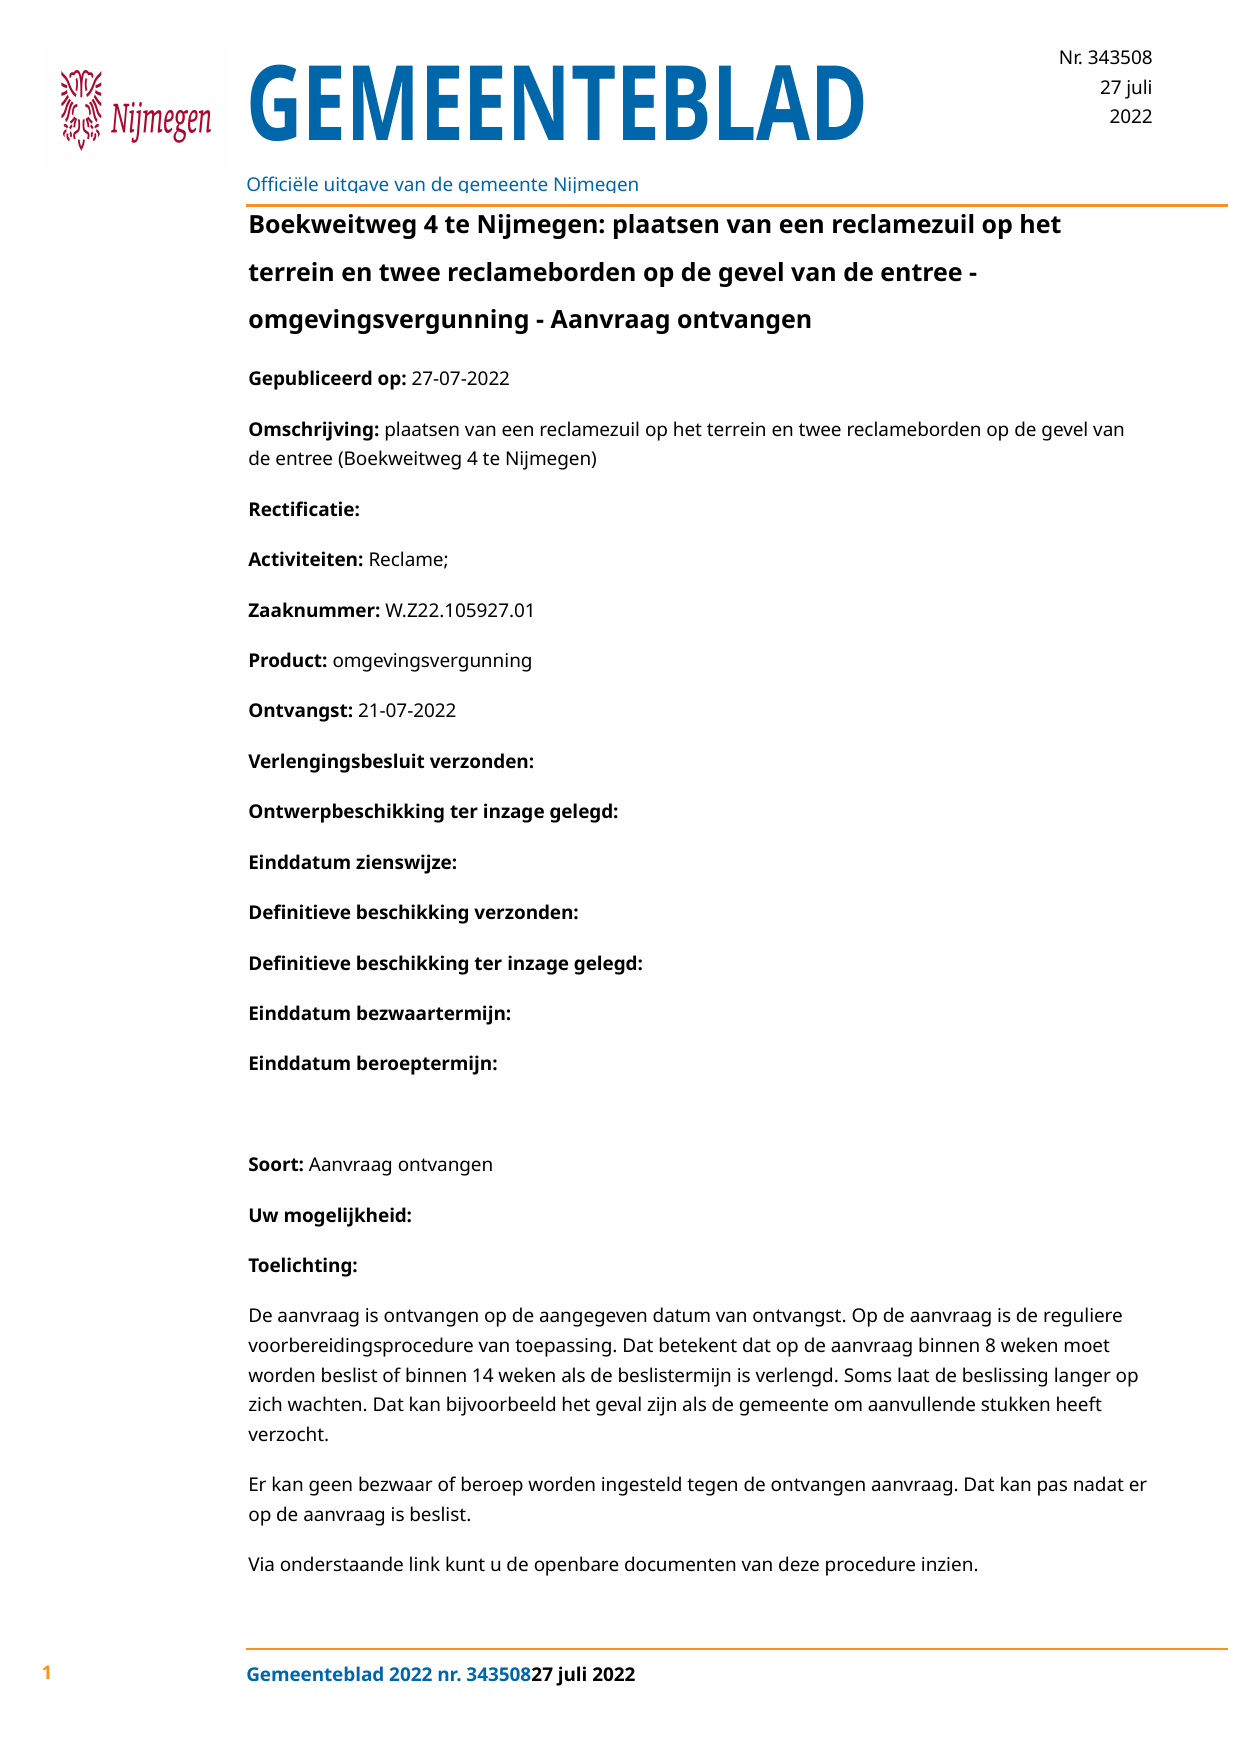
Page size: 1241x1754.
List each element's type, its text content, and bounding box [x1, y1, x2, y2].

text Gepubliceerd op: 27-07-2022 [248, 366, 1152, 391]
text Definitieve beschikking ter inzage gelegd: [248, 950, 1152, 975]
text Via onderstaande link kunt u de openbare documenten van deze procedure inzien. [248, 1551, 1152, 1577]
text Ontvangst: 21-07-2022 [248, 698, 1152, 723]
text Boekweitweg 4 te Nijmegen: plaatsen van een reclamezuil op het terrein en twee reclameborden op de gevel van de entree - omgevingsvergunning - Aanvraag ontvangen [248, 207, 1152, 336]
text Ontwerpbeschikking ter inzage gelegd: [248, 798, 1152, 824]
picture [41, 47, 231, 172]
text Einddatum bezwaartermijn: [248, 1000, 1152, 1026]
text Rectificatie: [248, 496, 1152, 522]
text Activiteiten: Reclame; [248, 546, 1152, 572]
text Er kan geen bezwaar of beroep worden ingesteld tegen de ontvangen aanvraag. Dat kan pas nadat er op de aanvraag is beslist. [248, 1471, 1152, 1527]
text Omschrijving: plaatsen van een reclamezuil op het terrein en twee reclameborden op de gevel van de entree (Boekweitweg 4 te Nijmegen) [248, 416, 1152, 471]
text De aanvraag is ontvangen op de aangegeven datum van ontvangst. Op de aanvraag is de reguliere voorbereidingsprocedure van toepassing. Dat betekent dat op de aanvraag binnen 8 weken moet worden beslist of binnen 14 weken als de beslistermijn is verlengd. Soms laat de beslissing langer op zich wachten. Dat kan bijvoorbeeld het geval zijn als de gemeente om aanvullende stukken heeft verzocht. [248, 1303, 1152, 1447]
text Einddatum zienswijze: [248, 849, 1152, 874]
text Definitieve beschikking verzonden: [248, 899, 1152, 925]
text Uw mogelijkheid: [248, 1202, 1152, 1227]
text Zaaknummer: W.Z22.105927.01 [248, 597, 1152, 622]
text Verlengingsbesluit verzonden: [248, 748, 1152, 774]
text Toelichting: [248, 1252, 1152, 1278]
text Soort: Aanvraag ontvangen [248, 1151, 1152, 1177]
text Einddatum beroeptermijn: [248, 1051, 1152, 1076]
text Product: omgevingsvergunning [248, 647, 1152, 673]
